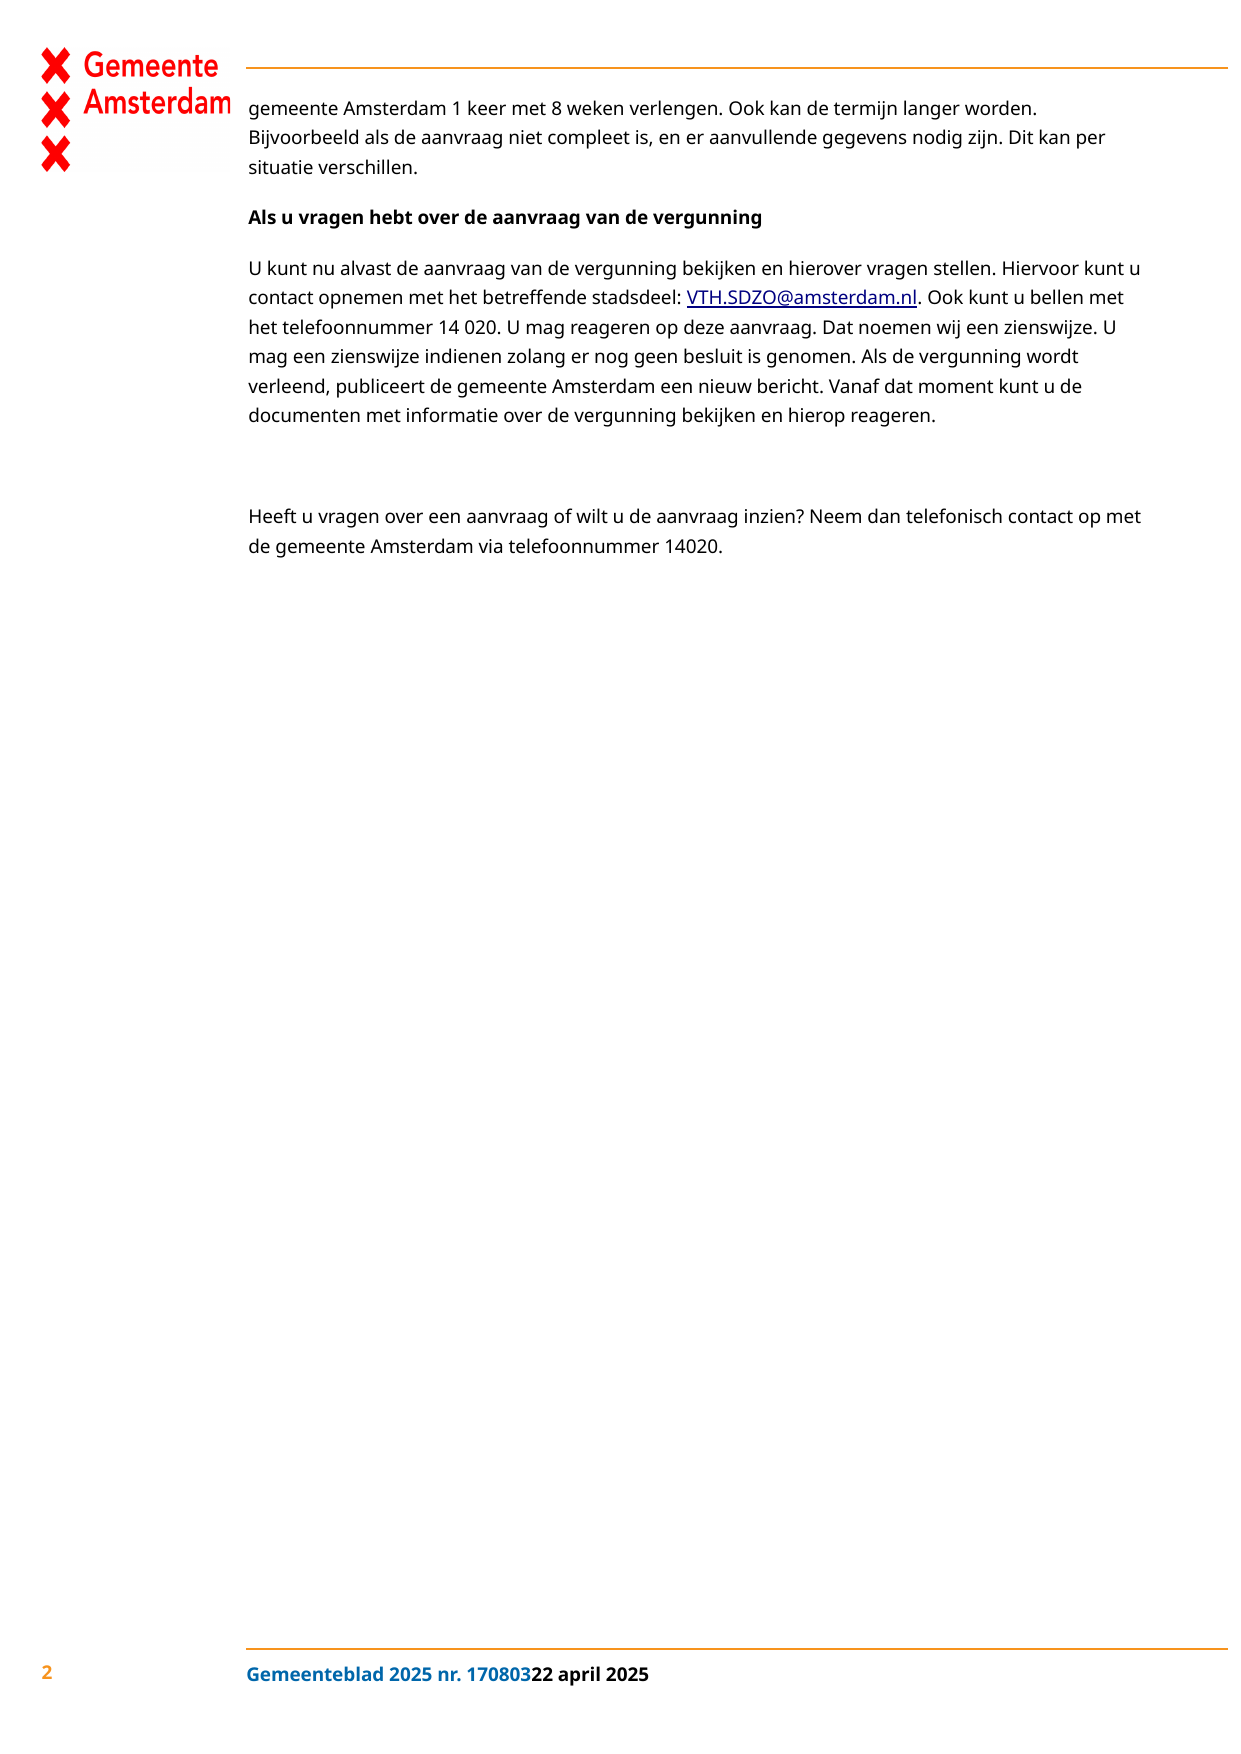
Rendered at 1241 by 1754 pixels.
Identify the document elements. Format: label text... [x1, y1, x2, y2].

picture [41, 47, 231, 172]
text gemeente Amsterdam 1 keer met 8 weken verlengen. Ook kan de termijn langer worden. Bijvoorbeeld als de aanvraag niet compleet is, en er aanvullende gegevens nodig zijn. Dit kan per situatie verschillen. [248, 95, 1152, 180]
text Als u vragen hebt over de aanvraag van de vergunning [248, 204, 1152, 230]
text Heeft u vragen over een aanvraag of wilt u de aanvraag inzien? Neem dan telefonisch contact op met de gemeente Amsterdam via telefoonnummer 14020. [248, 503, 1152, 559]
text U kunt nu alvast de aanvraag van de vergunning bekijken en hierover vragen stellen. Hiervoor kunt u contact opnemen met het betreffende stadsdeel: VTH.SDZO@amsterdam.nl. Ook kunt u bellen met het telefoonnummer 14 020. U mag reageren op deze aanvraag. Dat noemen wij een zienswijze. U mag een zienswijze indienen zolang er nog geen besluit is genomen. Als de vergunning wordt verleend, publiceert de gemeente Amsterdam een nieuw bericht. Vanaf dat moment kunt u de documenten met informatie over de vergunning bekijken en hierop reageren. [248, 255, 1152, 428]
